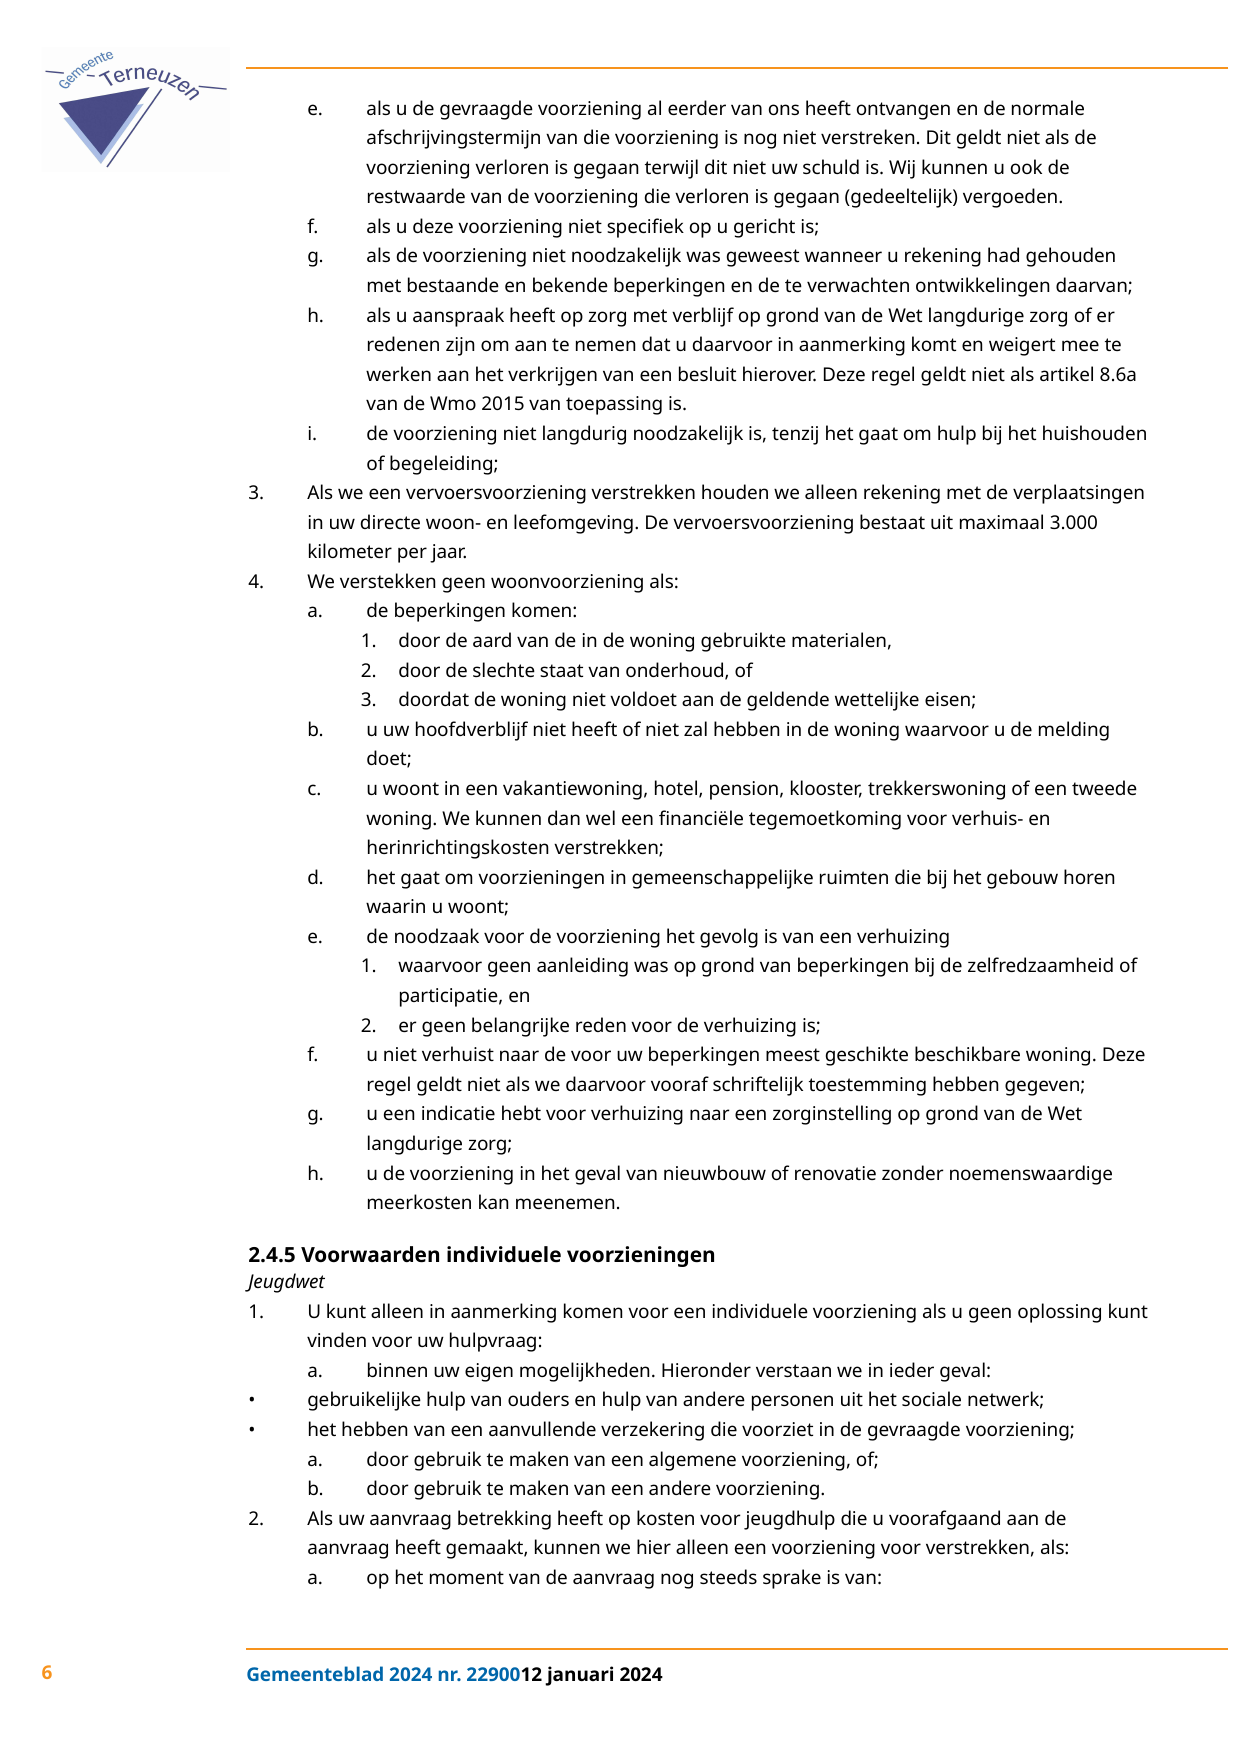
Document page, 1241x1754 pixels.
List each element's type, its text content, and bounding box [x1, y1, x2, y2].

list We verstekken geen woonvoorziening als: [248, 568, 1152, 594]
list de noodzaak voor de voorziening het gevolg is van een verhuizing [307, 923, 1152, 949]
list Als uw aanvraag betrekking heeft op kosten voor jeugdhulp die u voorafgaand aan de aanvraag heeft gemaakt, kunnen we hier alleen een voorziening voor verstrekken, als: [248, 1505, 1152, 1560]
text Jeugdwet [248, 1268, 1152, 1294]
list u de voorziening in het geval van nieuwbouw of renovatie zonder noemenswaardige meerkosten kan meenemen. [307, 1160, 1152, 1215]
list door de aard van de in de woning gebruikte materialen, [361, 627, 1152, 653]
picture [41, 47, 231, 172]
list Als we een vervoersvoorziening verstrekken houden we alleen rekening met de verplaatsingen in uw directe woon- en leefomgeving. De vervoersvoorziening bestaat uit maximaal 3.000 kilometer per jaar. [248, 479, 1152, 564]
list binnen uw eigen mogelijkheden. Hieronder verstaan we in ieder geval: [307, 1357, 1152, 1383]
list als de voorziening niet noodzakelijk was geweest wanneer u rekening had gehouden met bestaande en bekende beperkingen en de te verwachten ontwikkelingen daarvan; [307, 243, 1152, 298]
list u een indicatie hebt voor verhuizing naar een zorginstelling op grond van de Wet langdurige zorg; [307, 1101, 1152, 1156]
list u niet verhuist naar de voor uw beperkingen meest geschikte beschikbare woning. Deze regel geldt niet als we daarvoor vooraf schriftelijk toestemming hebben gegeven; [307, 1041, 1152, 1097]
list door gebruik te maken van een algemene voorziening, of; [307, 1446, 1152, 1471]
list de voorziening niet langdurig noodzakelijk is, tenzij het gaat om hulp bij het huishouden of begeleiding; [307, 420, 1152, 476]
list u woont in een vakantiewoning, hotel, pension, klooster, trekkerswoning of een tweede woning. We kunnen dan wel een financiële tegemoetkoming voor verhuis- en herinrichtingskosten verstrekken; [307, 775, 1152, 860]
list door gebruik te maken van een andere voorziening. [307, 1475, 1152, 1501]
text 2.4.5 Voorwaarden individuele voorzieningen [248, 1240, 1152, 1268]
list gebruikelijke hulp van ouders en hulp van andere personen uit het sociale netwerk; [248, 1387, 1152, 1412]
list als u deze voorziening niet specifiek op u gericht is; [307, 213, 1152, 239]
list waarvoor geen aanleiding was op grond van beperkingen bij de zelfredzaamheid of participatie, en [361, 953, 1152, 1008]
list als u de gevraagde voorziening al eerder van ons heeft ontvangen en de normale afschrijvingstermijn van die voorziening is nog niet verstreken. Dit geldt niet als de voorziening verloren is gegaan terwijl dit niet uw schuld is. Wij kunnen u ook de restwaarde van de voorziening die verloren is gegaan (gedeeltelijk) vergoeden. [307, 95, 1152, 209]
list als u aanspraak heeft op zorg met verblijf op grond van de Wet langdurige zorg of er redenen zijn om aan te nemen dat u daarvoor in aanmerking komt en weigert mee te werken aan het verkrijgen van een besluit hierover. Deze regel geldt niet als artikel 8.6a van de Wmo 2015 van toepassing is. [307, 302, 1152, 416]
list het gaat om voorzieningen in gemeenschappelijke ruimten die bij het gebouw horen waarin u woont; [307, 864, 1152, 919]
list op het moment van de aanvraag nog steeds sprake is van: [307, 1564, 1152, 1590]
list U kunt alleen in aanmerking komen voor een individuele voorziening als u geen oplossing kunt vinden voor uw hulpvraag: [248, 1298, 1152, 1353]
list het hebben van een aanvullende verzekering die voorziet in de gevraagde voorziening; [248, 1416, 1152, 1442]
list de beperkingen komen: [307, 598, 1152, 623]
list u uw hoofdverblijf niet heeft of niet zal hebben in de woning waarvoor u de melding doet; [307, 716, 1152, 771]
list er geen belangrijke reden voor de verhuizing is; [361, 1012, 1152, 1038]
list door de slechte staat van onderhoud, of [361, 657, 1152, 683]
list doordat de woning niet voldoet aan de geldende wettelijke eisen; [361, 686, 1152, 712]
